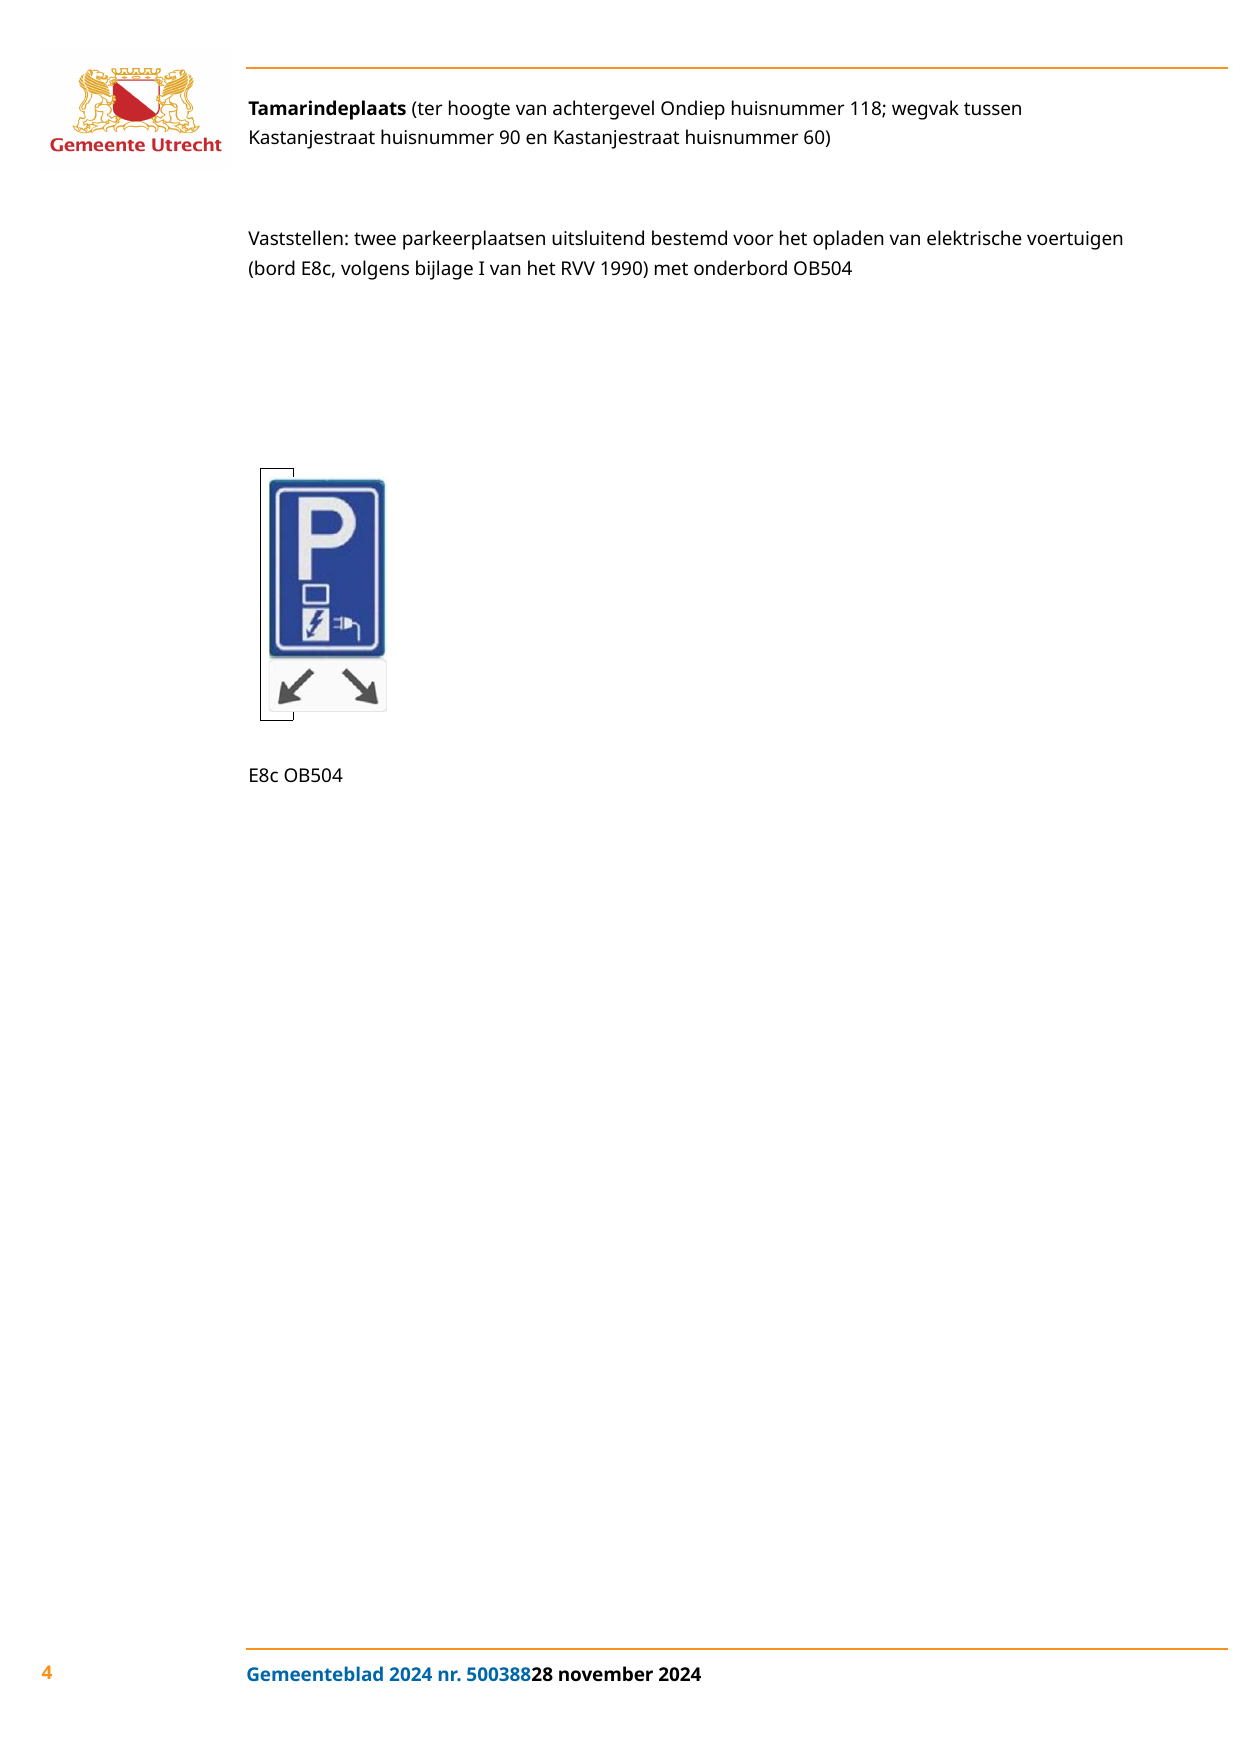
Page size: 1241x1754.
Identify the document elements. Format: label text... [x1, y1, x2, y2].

text Tamarindeplaats (ter hoogte van achtergevel Ondiep huisnummer 118; wegvak tussen Kastanjestraat huisnummer 90 en Kastanjestraat huisnummer 60) [248, 95, 1152, 150]
text Vaststellen: twee parkeerplaatsen uitsluitend bestemd voor het opladen van elektrische voertuigen (bord E8c, volgens bijlage I van het RVV 1990) met onderbord OB504 [248, 225, 1152, 281]
picture [268, 477, 387, 712]
picture [41, 47, 231, 172]
text E8c OB504 [248, 762, 1152, 788]
